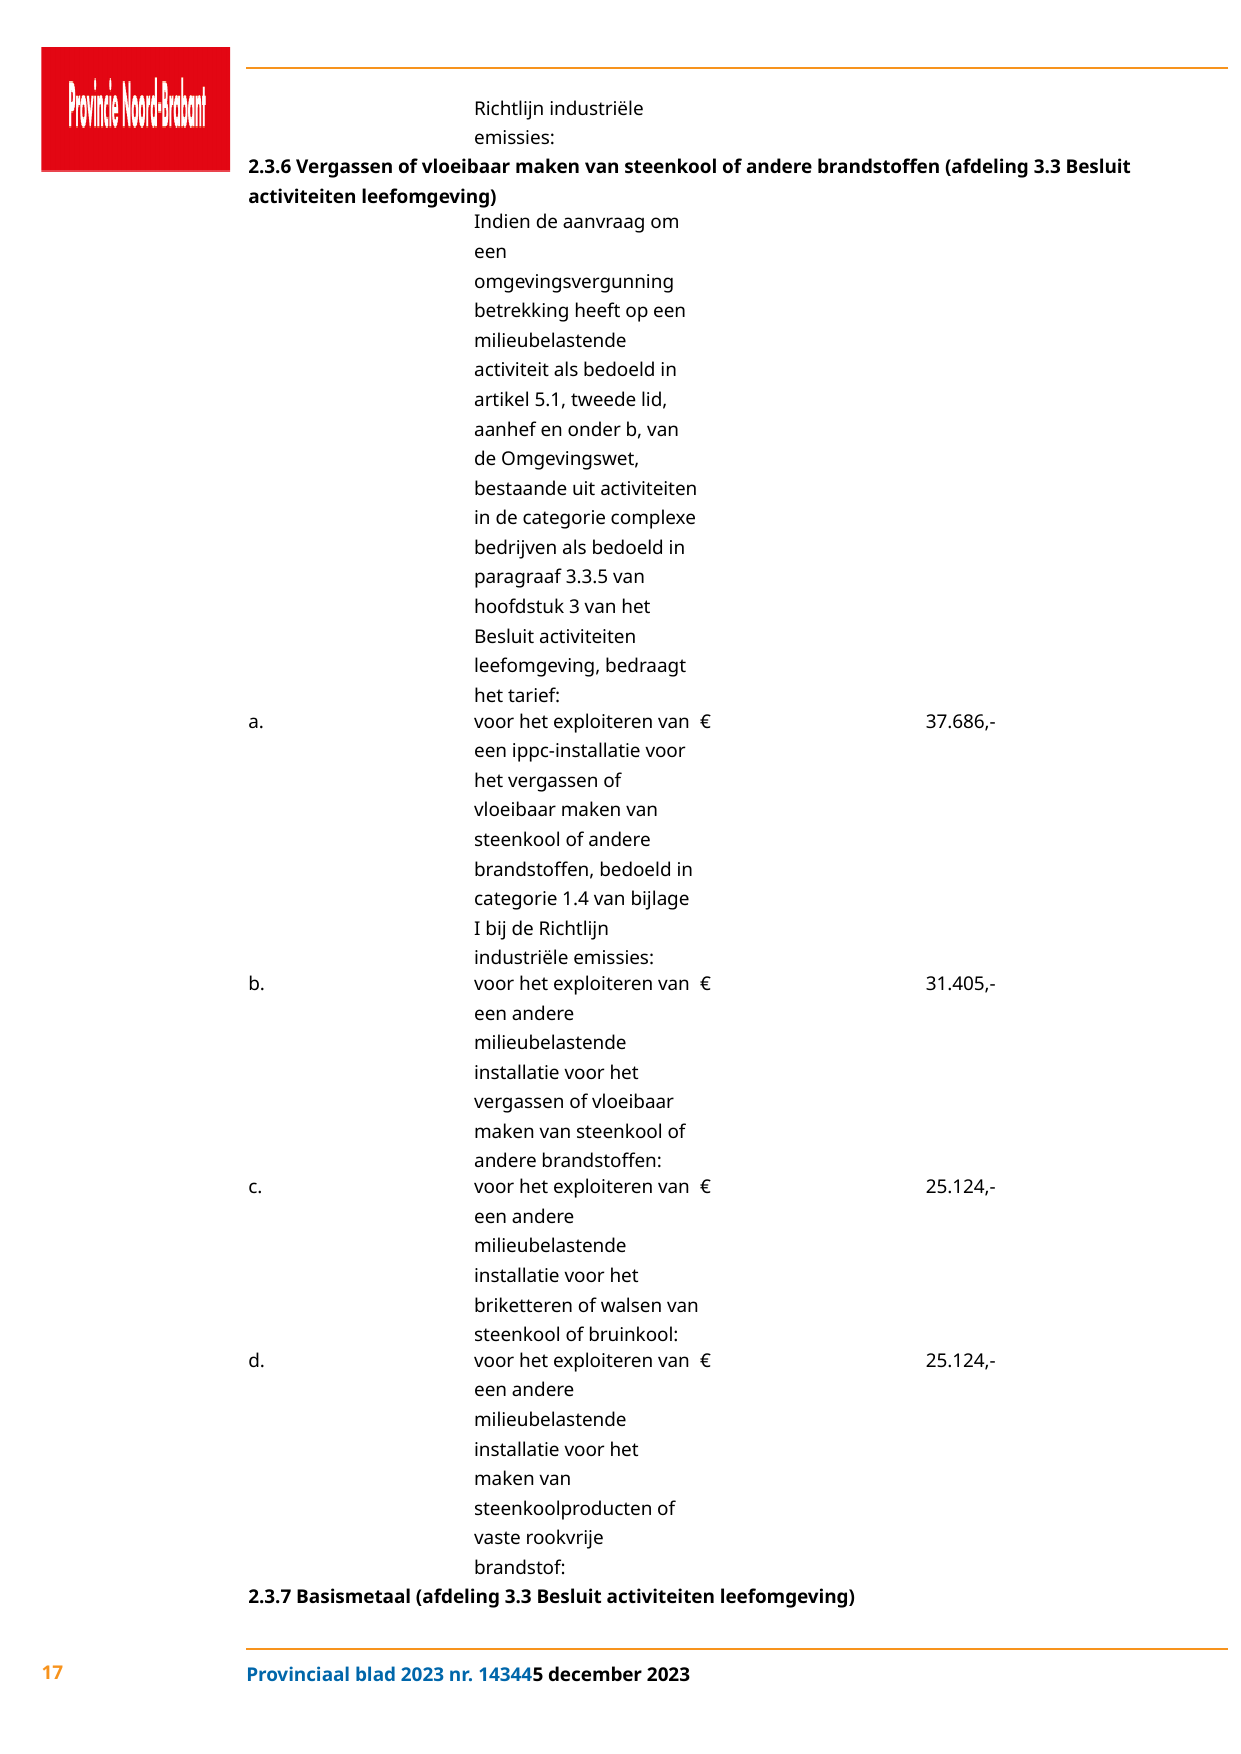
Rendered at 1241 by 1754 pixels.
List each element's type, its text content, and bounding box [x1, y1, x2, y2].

table_cell a. [248, 708, 474, 970]
table_cell [700, 95, 926, 150]
table_cell d. [248, 1347, 474, 1580]
table_cell Indien de aanvraag om een omgevingsvergunning betrekking heeft op een milieubelastende activiteit als bedoeld in artikel 5.1, tweede lid, aanhef en onder b, van de Omgevingswet, bestaande uit activiteiten in de categorie complexe bedrijven als bedoeld in paragraaf 3.3.5 van hoofdstuk 3 van het Besluit activiteiten leefomgeving, bedraagt het tarief: [474, 209, 700, 708]
table_cell 31.405,- [926, 970, 1152, 1173]
table_cell 25.124,- [926, 1174, 1152, 1347]
table_cell € [700, 970, 926, 1173]
table_header 2.3.6 Vergassen of vloeibaar maken van steenkool of andere brandstoffen (afdeling 3.3 Besluit activiteiten leefomgeving) [248, 154, 1152, 209]
table_cell c. [248, 1174, 474, 1347]
table_cell [926, 95, 1152, 150]
table_cell € [700, 1174, 926, 1347]
table_cell [248, 209, 474, 708]
table_cell € [700, 708, 926, 970]
table_cell voor het exploiteren van een andere milieubelastende installatie voor het vergassen of vloeibaar maken van steenkool of andere brandstoffen: [474, 970, 700, 1173]
table_cell 25.124,- [926, 1347, 1152, 1580]
table_cell € [700, 1347, 926, 1580]
picture [41, 47, 231, 172]
table_cell voor het exploiteren van een ippc-installatie voor het vergassen of vloeibaar maken van steenkool of andere brandstoffen, bedoeld in categorie 1.4 van bijlage I bij de Richtlijn industriële emissies: [474, 708, 700, 970]
table_cell 37.686,- [926, 708, 1152, 970]
table_cell [926, 209, 1152, 708]
table_cell [248, 95, 474, 150]
table_cell [700, 209, 926, 708]
table_header 2.3.7 Basismetaal (afdeling 3.3 Besluit activiteiten leefomgeving) [248, 1583, 1152, 1609]
table_cell b. [248, 970, 474, 1173]
table_cell voor het exploiteren van een andere milieubelastende installatie voor het briketteren of walsen van steenkool of bruinkool: [474, 1174, 700, 1347]
table_cell voor het exploiteren van een andere milieubelastende installatie voor het maken van steenkoolproducten of vaste rookvrije brandstof: [474, 1347, 700, 1580]
table_cell Richtlijn industriële emissies: [474, 95, 700, 150]
